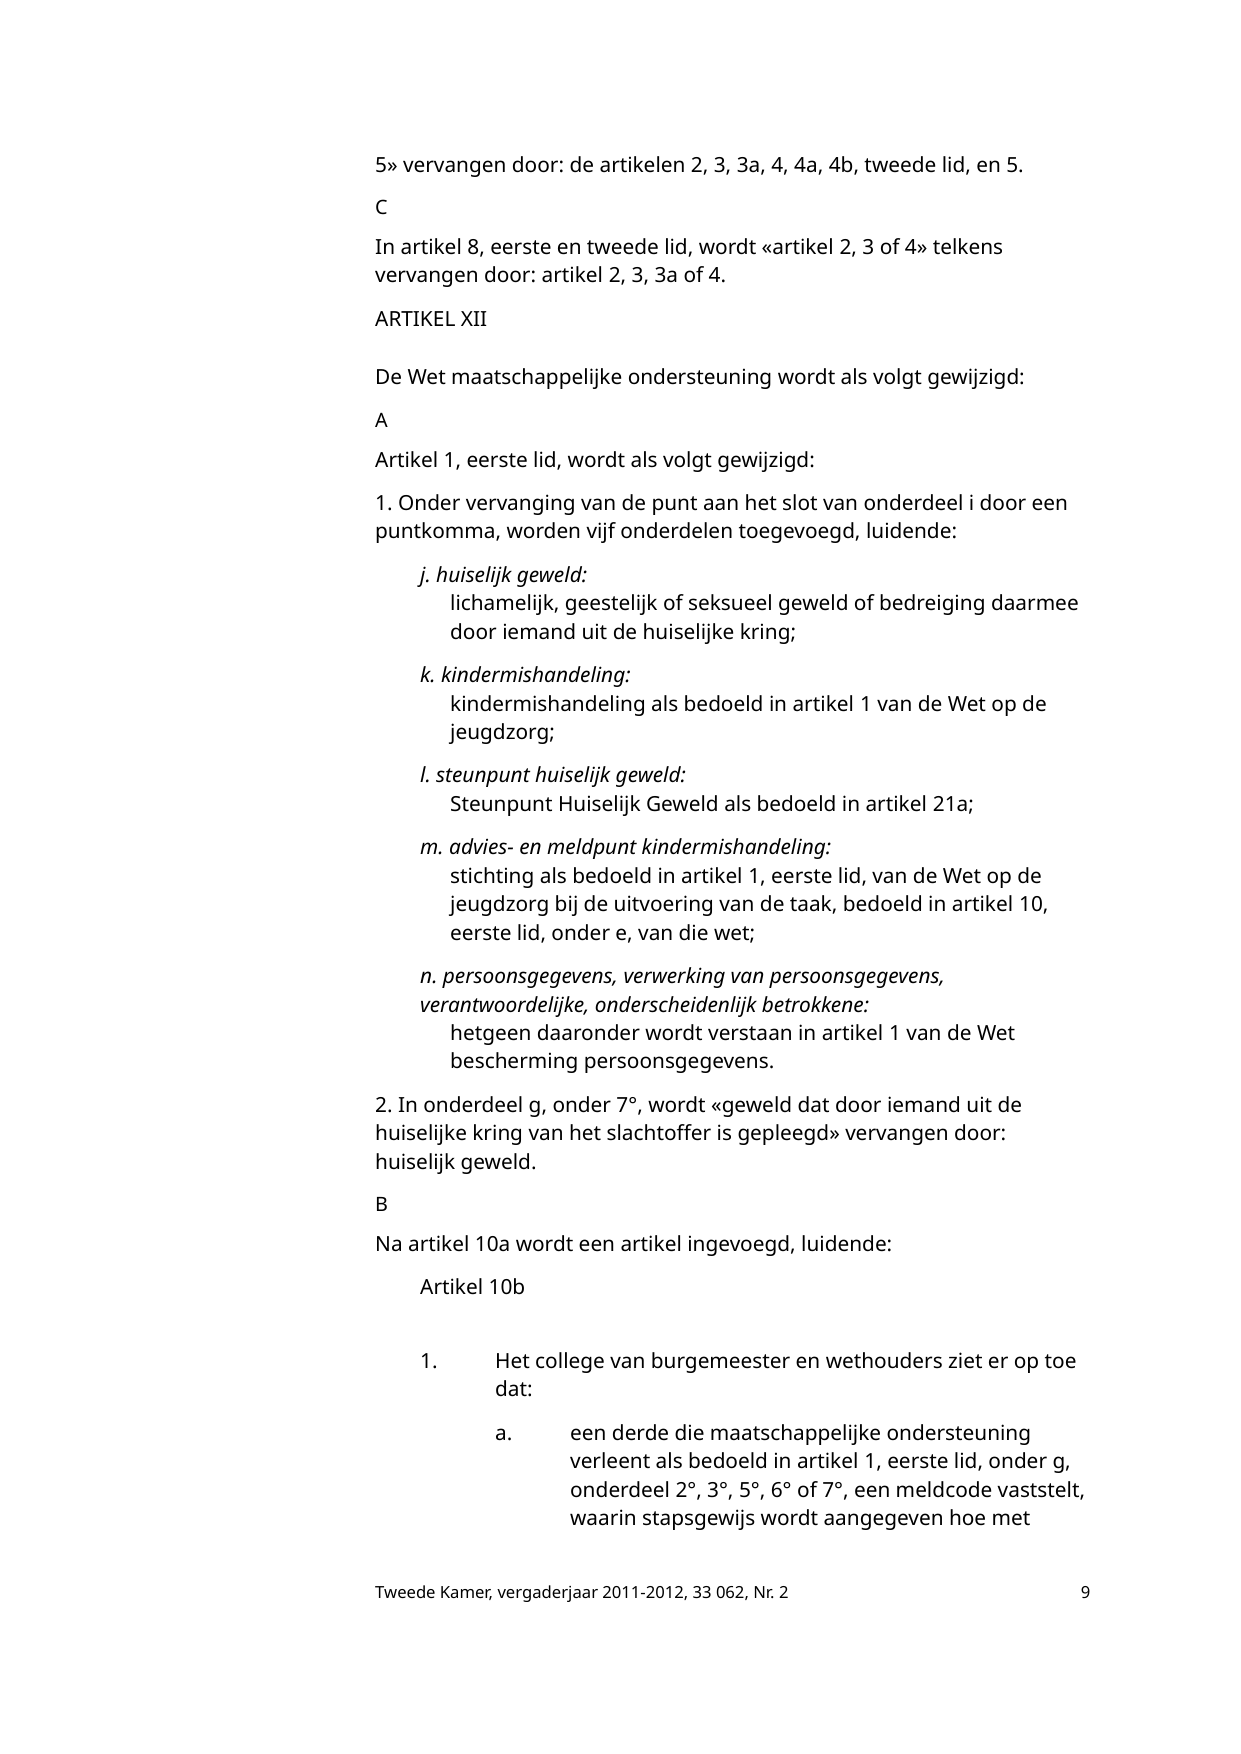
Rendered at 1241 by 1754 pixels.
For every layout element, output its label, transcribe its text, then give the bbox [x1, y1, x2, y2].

list een derde die maatschappelijke ondersteuning verleent als bedoeld in artikel 1, eerste lid, onder g, onderdeel 2°, 3°, 5°, 6° of 7°, een meldcode vaststelt, waarin stapsgewijs wordt aangegeven hoe met [495, 1418, 1090, 1532]
list Het college van burgemeester en wethouders ziet er op toe dat: [420, 1346, 1090, 1403]
text B [375, 1190, 1090, 1217]
text j. huiselijk geweld: [420, 560, 1090, 588]
text Steunpunt Huiselijk Geweld als bedoeld in artikel 21a; [450, 789, 1090, 817]
text 1. Onder vervanging van de punt aan het slot van onderdeel i door een puntkomma, worden vijf onderdelen toegevoegd, luidende: [375, 488, 1090, 545]
subtitle ARTIKEL XII [375, 304, 1090, 332]
text Na artikel 10a wordt een artikel ingevoegd, luidende: [375, 1229, 1090, 1257]
text lichamelijk, geestelijk of seksueel geweld of bedreiging daarmee door iemand uit de huiselijke kring; [450, 588, 1090, 645]
text De Wet maatschappelijke ondersteuning wordt als volgt gewijzigd: [375, 362, 1090, 391]
text stichting als bedoeld in artikel 1, eerste lid, van de Wet op de jeugdzorg bij de uitvoering van de taak, bedoeld in artikel 10, eerste lid, onder e, van die wet; [450, 861, 1090, 946]
text n. persoonsgegevens, verwerking van persoonsgegevens, verantwoordelijke, onderscheidenlijk betrokkene: [420, 961, 1090, 1018]
text C [375, 193, 1090, 220]
text k. kindermishandeling: [420, 660, 1090, 689]
text kindermishandeling als bedoeld in artikel 1 van de Wet op de jeugdzorg; [450, 689, 1090, 746]
subtitle Artikel 10b [420, 1272, 1090, 1301]
text In artikel 8, eerste en tweede lid, wordt «artikel 2, 3 of 4» telkens vervangen door: artikel 2, 3, 3a of 4. [375, 232, 1090, 289]
text 5» vervangen door: de artikelen 2, 3, 3a, 4, 4a, 4b, tweede lid, en 5. [375, 150, 1090, 178]
text hetgeen daaronder wordt verstaan in artikel 1 van de Wet bescherming persoonsgegevens. [450, 1018, 1090, 1075]
text l. steunpunt huiselijk geweld: [420, 761, 1090, 789]
text 2. In onderdeel g, onder 7°, wordt «geweld dat door iemand uit de huiselijke kring van het slachtoffer is gepleegd» vervangen door: huiselijk geweld. [375, 1090, 1090, 1175]
text Artikel 1, eerste lid, wordt als volgt gewijzigd: [375, 445, 1090, 473]
text m. advies- en meldpunt kindermishandeling: [420, 832, 1090, 861]
text A [375, 406, 1090, 433]
